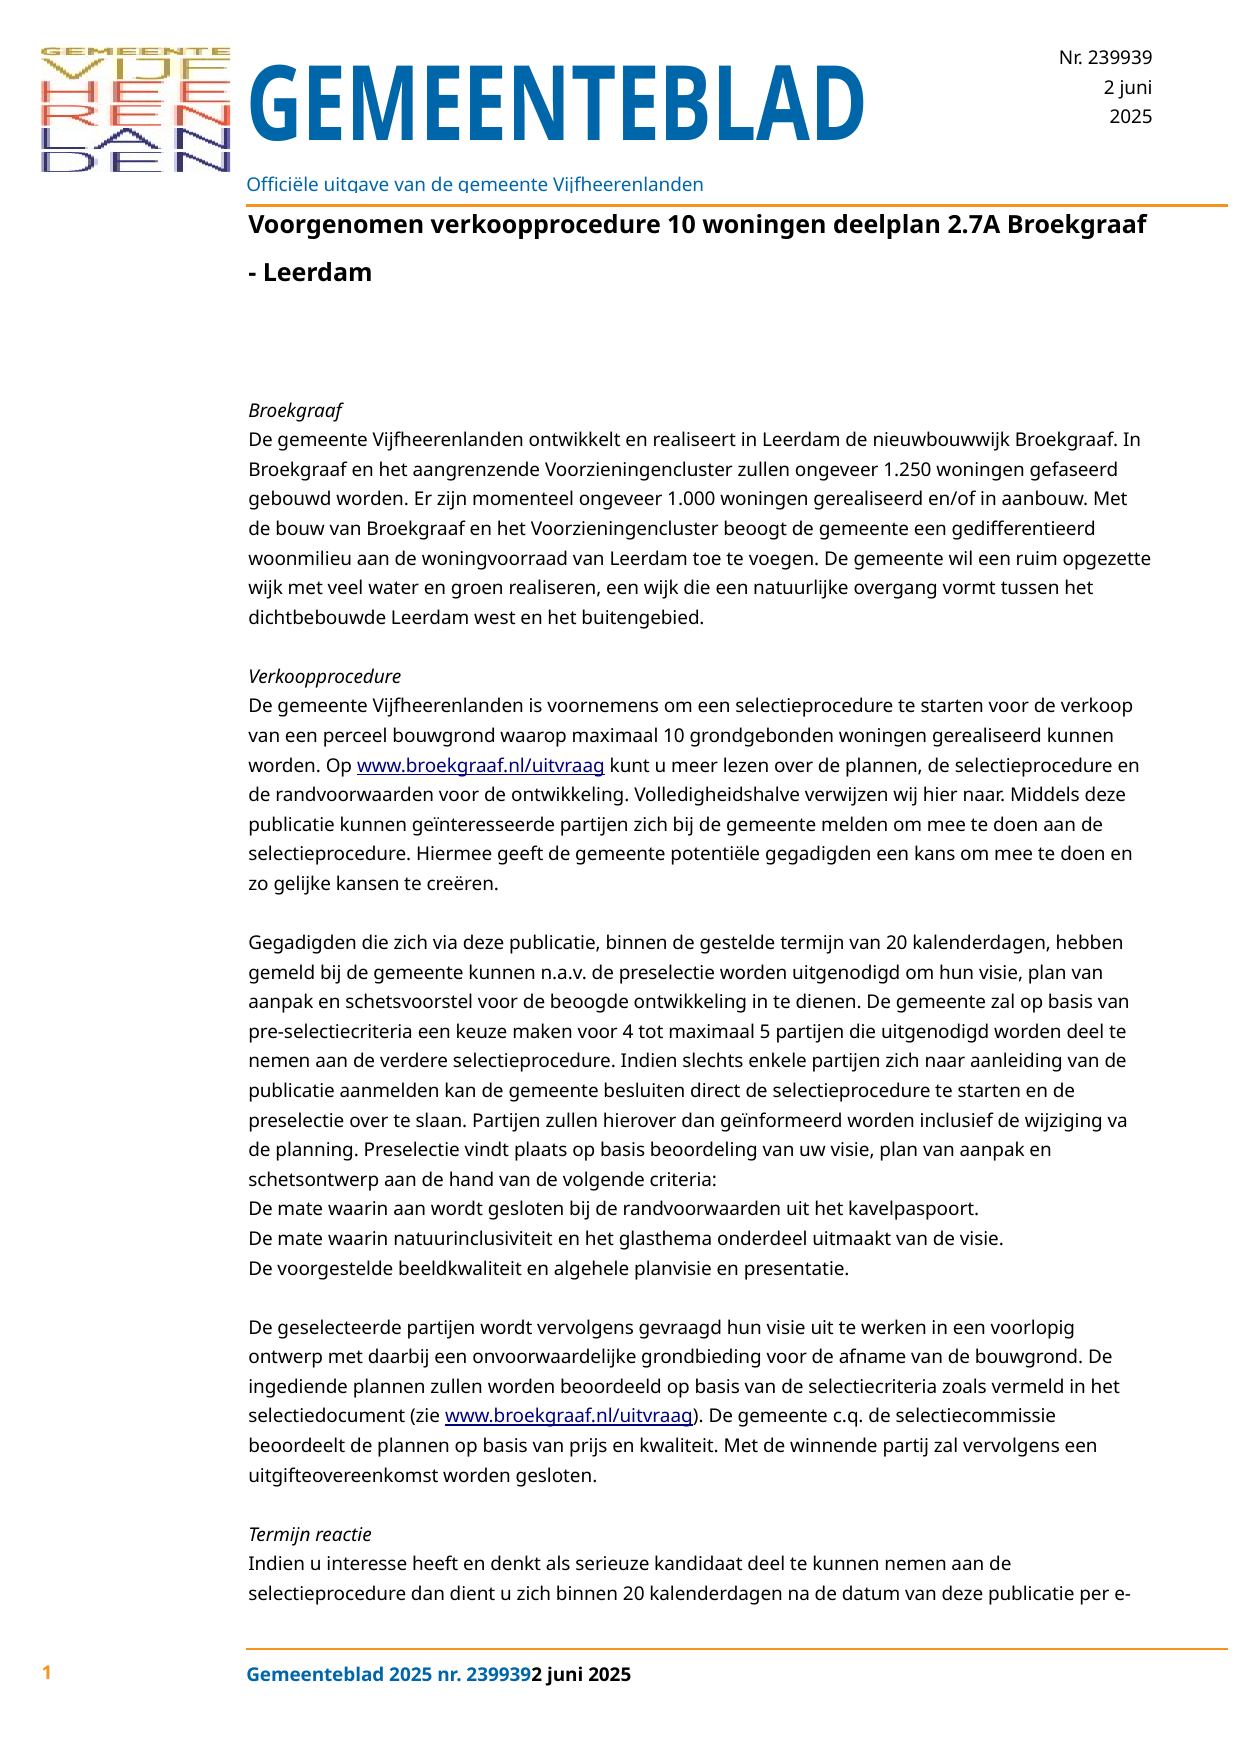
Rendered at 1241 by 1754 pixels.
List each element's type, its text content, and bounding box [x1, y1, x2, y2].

text Voorgenomen verkoopprocedure 10 woningen deelplan 2.7A Broekgraaf - Leerdam [248, 207, 1152, 288]
text Verkoopprocedure [248, 663, 1152, 689]
text De mate waarin aan wordt gesloten bij de randvoorwaarden uit het kavelpaspoort. [248, 1196, 1152, 1221]
text De mate waarin natuurinclusiviteit en het glasthema onderdeel uitmaakt van de visie. [248, 1225, 1152, 1251]
text Broekgraaf [248, 397, 1152, 422]
text Termijn reactie [248, 1521, 1152, 1547]
text De voorgestelde beeldkwaliteit en algehele planvisie en presentatie. [248, 1255, 1152, 1280]
text Gegadigden die zich via deze publicatie, binnen de gestelde termijn van 20 kalenderdagen, hebben gemeld bij de gemeente kunnen n.a.v. de preselectie worden uitgenodigd om hun visie, plan van aanpak en schetsvoorstel voor de beoogde ontwikkeling in te dienen. De gemeente zal op basis van pre-selectiecriteria een keuze maken voor 4 tot maximaal 5 partijen die uitgenodigd worden deel te nemen aan de verdere selectieprocedure. Indien slechts enkele partijen zich naar aanleiding van de publicatie aanmelden kan de gemeente besluiten direct de selectieprocedure te starten en de preselectie over te slaan. Partijen zullen hierover dan geïnformeerd worden inclusief de wijziging va de planning. Preselectie vindt plaats op basis beoordeling van uw visie, plan van aanpak en schetsontwerp aan de hand van de volgende criteria: [248, 929, 1152, 1192]
text Indien u interesse heeft en denkt als serieuze kandidaat deel te kunnen nemen aan de selectieprocedure dan dient u zich binnen 20 kalenderdagen na de datum van deze publicatie per e- [248, 1551, 1152, 1606]
text De gemeente Vijfheerenlanden ontwikkelt en realiseert in Leerdam de nieuwbouwwijk Broekgraaf. In Broekgraaf en het aangrenzende Voorzieningencluster zullen ongeveer 1.250 woningen gefaseerd gebouwd worden. Er zijn momenteel ongeveer 1.000 woningen gerealiseerd en/of in aanbouw. Met de bouw van Broekgraaf en het Voorzieningencluster beoogt de gemeente een gedifferentieerd woonmilieu aan de woningvoorraad van Leerdam toe te voegen. De gemeente wil een ruim opgezette wijk met veel water en groen realiseren, een wijk die een natuurlijke overgang vormt tussen het dichtbebouwde Leerdam west en het buitengebied. [248, 426, 1152, 629]
picture [41, 47, 231, 172]
text De geselecteerde partijen wordt vervolgens gevraagd hun visie uit te werken in een voorlopig ontwerp met daarbij een onvoorwaardelijke grondbieding voor de afname van de bouwgrond. De ingediende plannen zullen worden beoordeeld op basis van de selectiecriteria zoals vermeld in het selectiedocument (zie www.broekgraaf.nl/uitvraag). De gemeente c.q. de selectiecommissie beoordeelt de plannen op basis van prijs en kwaliteit. Met de winnende partij zal vervolgens een uitgifteovereenkomst worden gesloten. [248, 1314, 1152, 1487]
text De gemeente Vijfheerenlanden is voornemens om een selectieprocedure te starten voor de verkoop van een perceel bouwgrond waarop maximaal 10 grondgebonden woningen gerealiseerd kunnen worden. Op www.broekgraaf.nl/uitvraag kunt u meer lezen over de plannen, de selectieprocedure en de randvoorwaarden voor de ontwikkeling. Volledigheidshalve verwijzen wij hier naar. Middels deze publicatie kunnen geïnteresseerde partijen zich bij de gemeente melden om mee te doen aan de selectieprocedure. Hiermee geeft de gemeente potentiële gegadigden een kans om mee te doen en zo gelijke kansen te creëren. [248, 693, 1152, 896]
